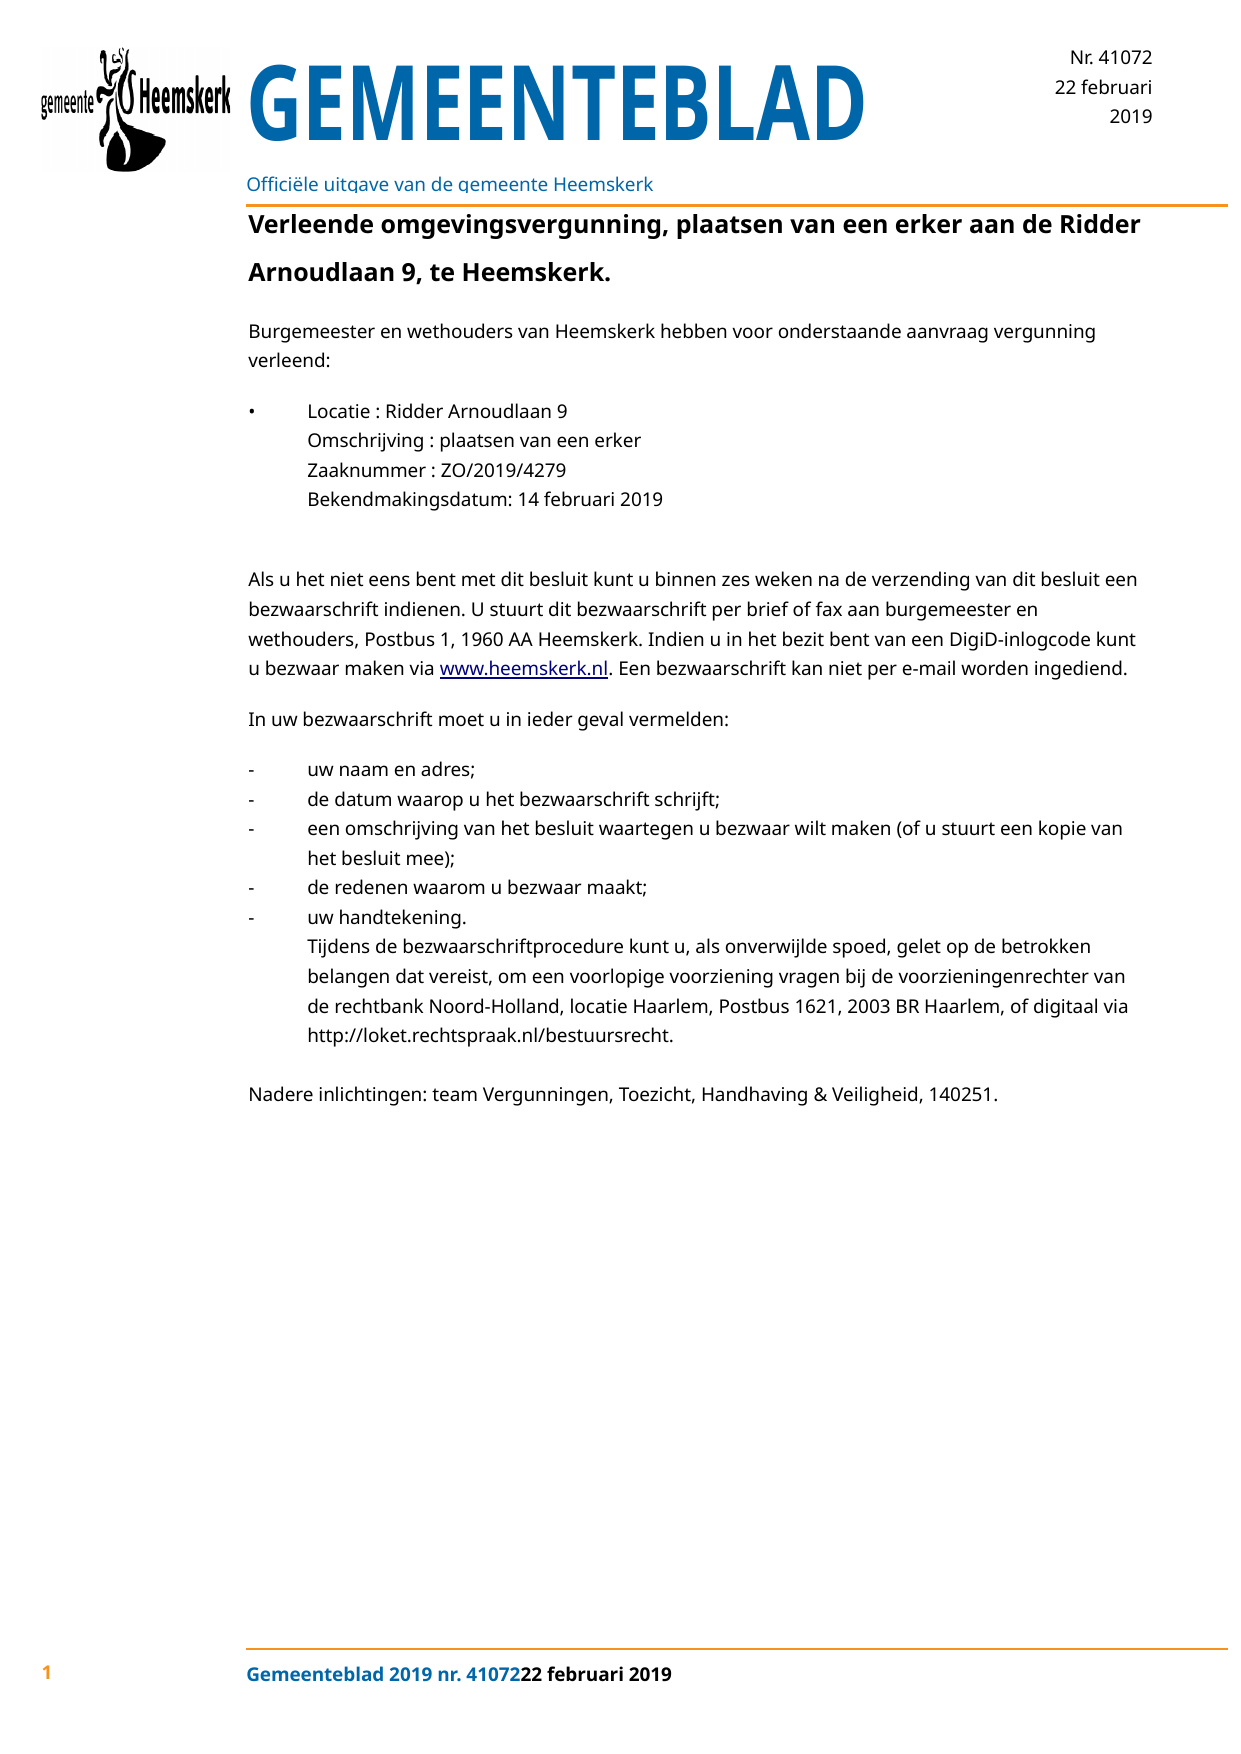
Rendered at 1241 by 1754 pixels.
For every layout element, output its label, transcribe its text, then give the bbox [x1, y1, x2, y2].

list de datum waarop u het bezwaarschrift schrijft; [248, 786, 1152, 812]
list een omschrijving van het besluit waartegen u bezwaar wilt maken (of u stuurt een kopie van het besluit mee); [248, 815, 1152, 871]
list uw handtekening. [248, 904, 1152, 930]
list Bekendmakingsdatum: 14 februari 2019 [248, 487, 1152, 512]
text Burgemeester en wethouders van Heemskerk hebben voor onderstaande aanvraag vergunning verleend: [248, 318, 1152, 373]
list Locatie : Ridder Arnoudlaan 9 [248, 398, 1152, 424]
text In uw bezwaarschrift moet u in ieder geval vermelden: [248, 706, 1152, 732]
list Tijdens de bezwaarschriftprocedure kunt u, als onverwijlde spoed, gelet op de betrokken belangen dat vereist, om een voorlopige voorziening vragen bij de voorzieningenrechter van de rechtbank Noord-Holland, locatie Haarlem, Postbus 1621, 2003 BR Haarlem, of digitaal via http://loket.rechtspraak.nl/bestuursrecht. [248, 934, 1152, 1048]
list uw naam en adres; [248, 756, 1152, 782]
list Zaaknummer : ZO/2019/4279 [248, 457, 1152, 483]
list Omschrijving : plaatsen van een erker [248, 427, 1152, 453]
text Nadere inlichtingen: team Vergunningen, Toezicht, Handhaving & Veiligheid, 140251. [248, 1082, 1152, 1107]
list de redenen waarom u bezwaar maakt; [248, 874, 1152, 900]
picture [41, 47, 231, 172]
text Verleende omgevingsvergunning, plaatsen van een erker aan de Ridder Arnoudlaan 9, te Heemskerk. [248, 207, 1152, 288]
text Als u het niet eens bent met dit besluit kunt u binnen zes weken na de verzending van dit besluit een bezwaarschrift indienen. U stuurt dit bezwaarschrift per brief of fax aan burgemeester en wethouders, Postbus 1, 1960 AA Heemskerk. Indien u in het bezit bent van een DigiD-inlogcode kunt u bezwaar maken via www.heemskerk.nl. Een bezwaarschrift kan niet per e-mail worden ingediend. [248, 567, 1152, 681]
